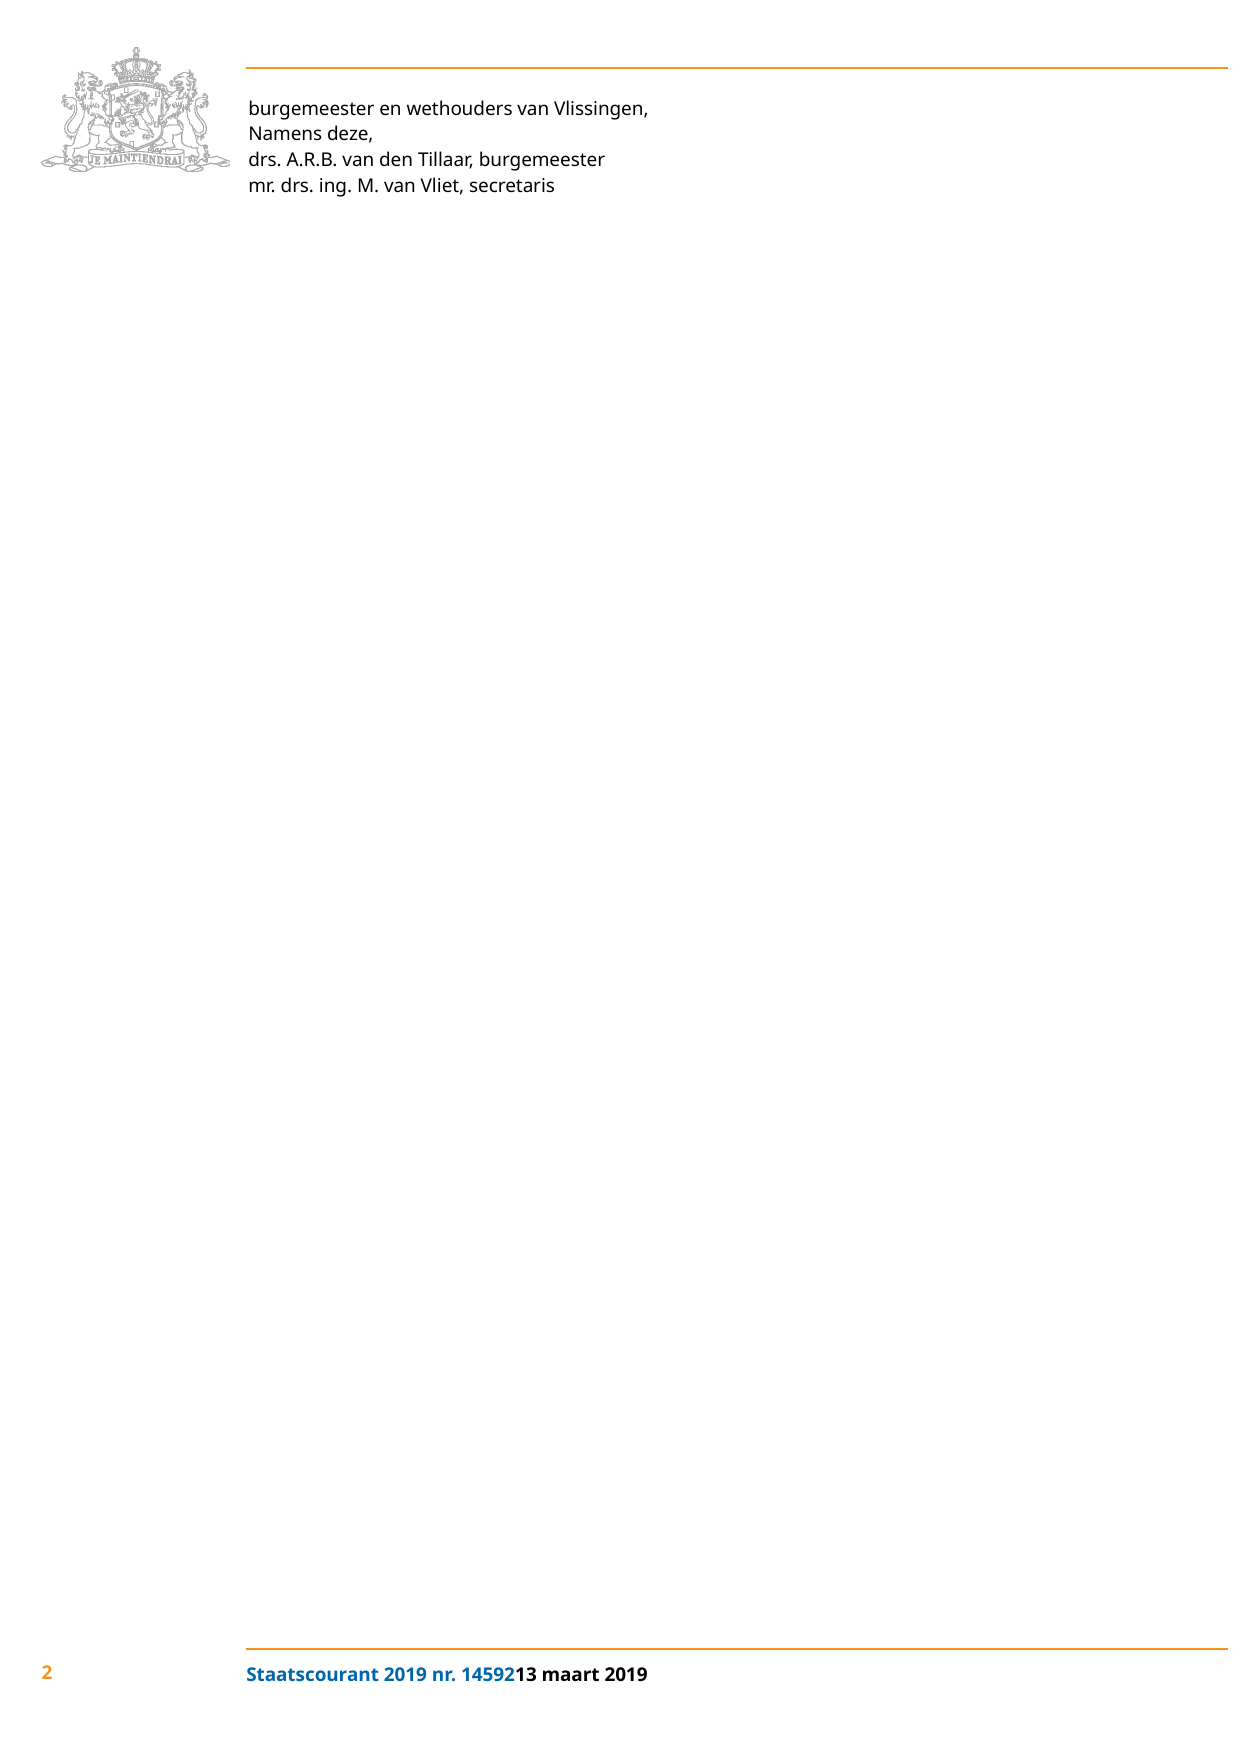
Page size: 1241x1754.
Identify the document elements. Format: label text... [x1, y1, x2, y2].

text drs. A.R.B. van den Tillaar, burgemeester [248, 146, 1152, 172]
text burgemeester en wethouders van Vlissingen, [248, 95, 1152, 121]
text Namens deze, [248, 121, 1152, 146]
text mr. drs. ing. M. van Vliet, secretaris [248, 172, 1152, 198]
picture [41, 47, 231, 172]
